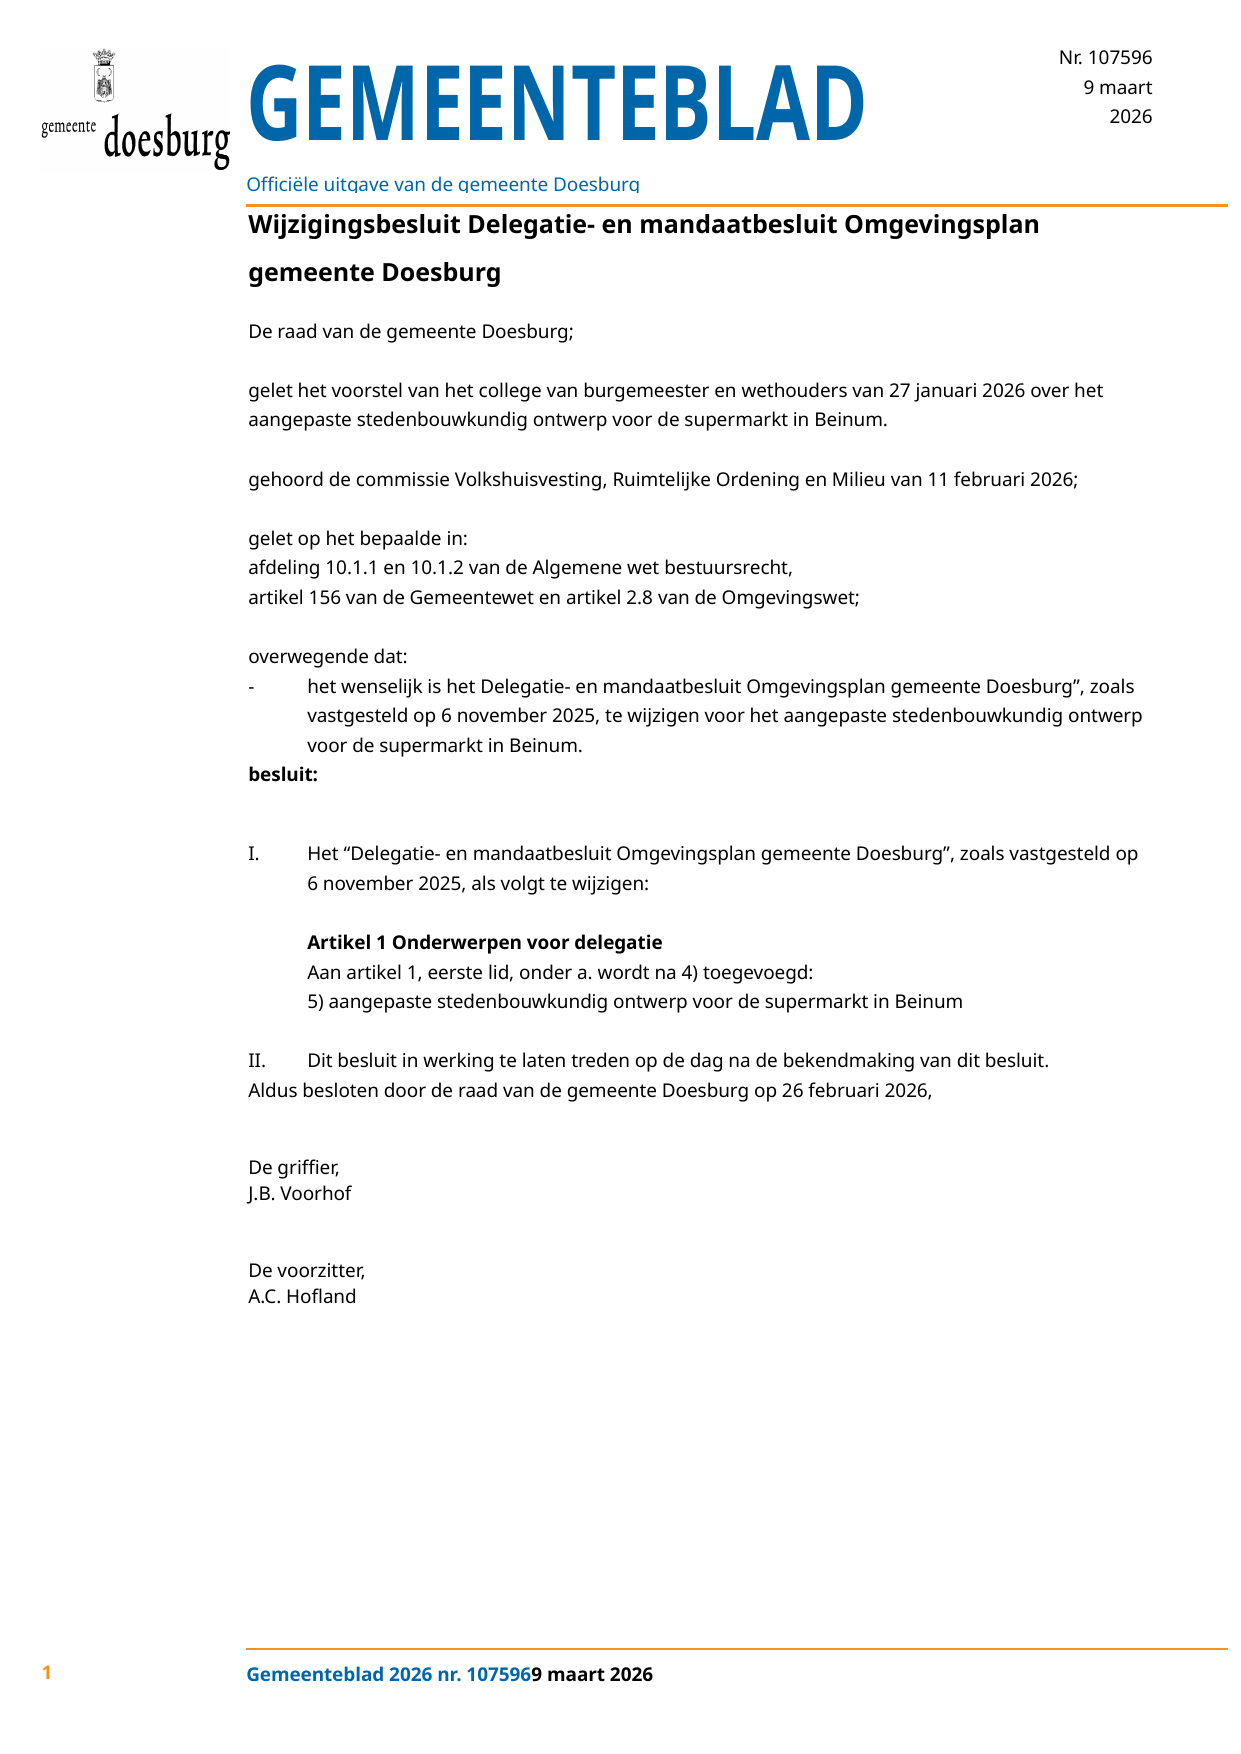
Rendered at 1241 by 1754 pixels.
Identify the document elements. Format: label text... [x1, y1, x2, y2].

list Dit besluit in werking te laten treden op de dag na de bekendmaking van dit besluit. [248, 1048, 1152, 1073]
text gehoord de commissie Volkshuisvesting, Ruimtelijke Ordening en Milieu van 11 februari 2026; [248, 466, 1152, 492]
text overwegende dat: [248, 643, 1152, 669]
text A.C. Hofland [248, 1283, 1152, 1309]
text afdeling 10.1.1 en 10.1.2 van de Algemene wet bestuursrecht, [248, 554, 1152, 580]
text artikel 156 van de Gemeentewet en artikel 2.8 van de Omgevingswet; [248, 584, 1152, 610]
text Wijzigingsbesluit Delegatie- en mandaatbesluit Omgevingsplan gemeente Doesburg [248, 207, 1152, 288]
text gelet op het bepaalde in: [248, 525, 1152, 551]
list Het “Delegatie- en mandaatbesluit Omgevingsplan gemeente Doesburg”, zoals vastgesteld op 6 november 2025, als volgt te wijzigen: [248, 841, 1152, 896]
list het wenselijk is het Delegatie- en mandaatbesluit Omgevingsplan gemeente Doesburg”, zoals vastgesteld op 6 november 2025, te wijzigen voor het aangepaste stedenbouwkundig ontwerp voor de supermarkt in Beinum. [248, 673, 1152, 758]
text De griffier, [248, 1154, 1152, 1180]
text Aldus besloten door de raad van de gemeente Doesburg op 26 februari 2026, [248, 1077, 1152, 1103]
list Artikel 1 Onderwerpen voor delegatie [248, 929, 1152, 955]
text gelet het voorstel van het college van burgemeester en wethouders van 27 januari 2026 over het aangepaste stedenbouwkundig ontwerp voor de supermarkt in Beinum. [248, 377, 1152, 432]
text De voorzitter, [248, 1257, 1152, 1283]
text besluit: [248, 762, 1152, 787]
list 5) aangepaste stedenbouwkundig ontwerp voor de supermarkt in Beinum [248, 988, 1152, 1014]
text J.B. Voorhof [248, 1180, 1152, 1206]
list Aan artikel 1, eerste lid, onder a. wordt na 4) toegevoegd: [248, 959, 1152, 984]
text De raad van de gemeente Doesburg; [248, 318, 1152, 344]
picture [41, 47, 231, 172]
